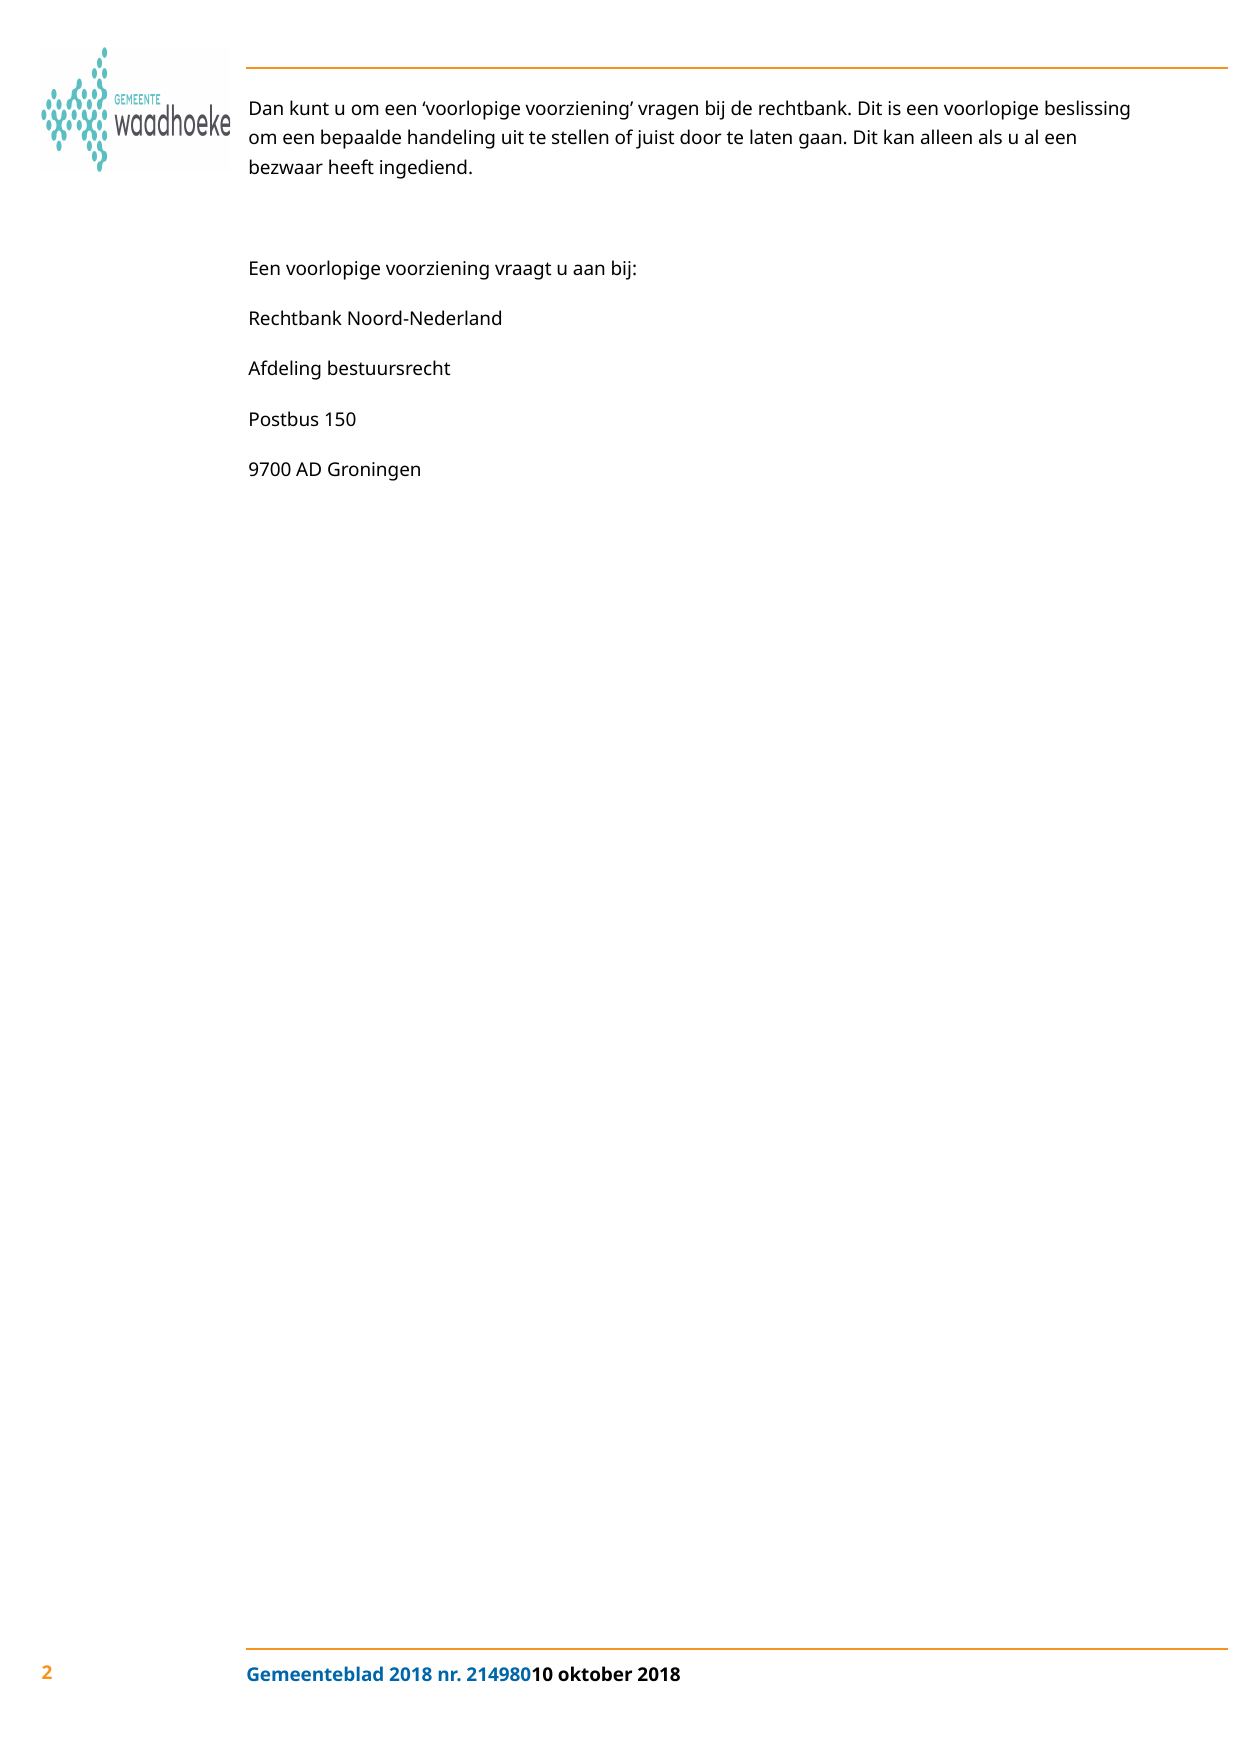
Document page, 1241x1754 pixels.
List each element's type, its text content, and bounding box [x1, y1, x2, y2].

text 9700 AD Groningen [248, 456, 1152, 482]
text Afdeling bestuursrecht [248, 356, 1152, 381]
text Postbus 150 [248, 406, 1152, 432]
picture [41, 47, 231, 172]
text Een voorlopige voorziening vraagt u aan bij: [248, 255, 1152, 281]
text Rechtbank Noord-Nederland [248, 305, 1152, 331]
text Dan kunt u om een ‘voorlopige voorziening’ vragen bij de rechtbank. Dit is een voorlopige beslissing om een bepaalde handeling uit te stellen of juist door te laten gaan. Dit kan alleen als u al een bezwaar heeft ingediend. [248, 95, 1152, 180]
